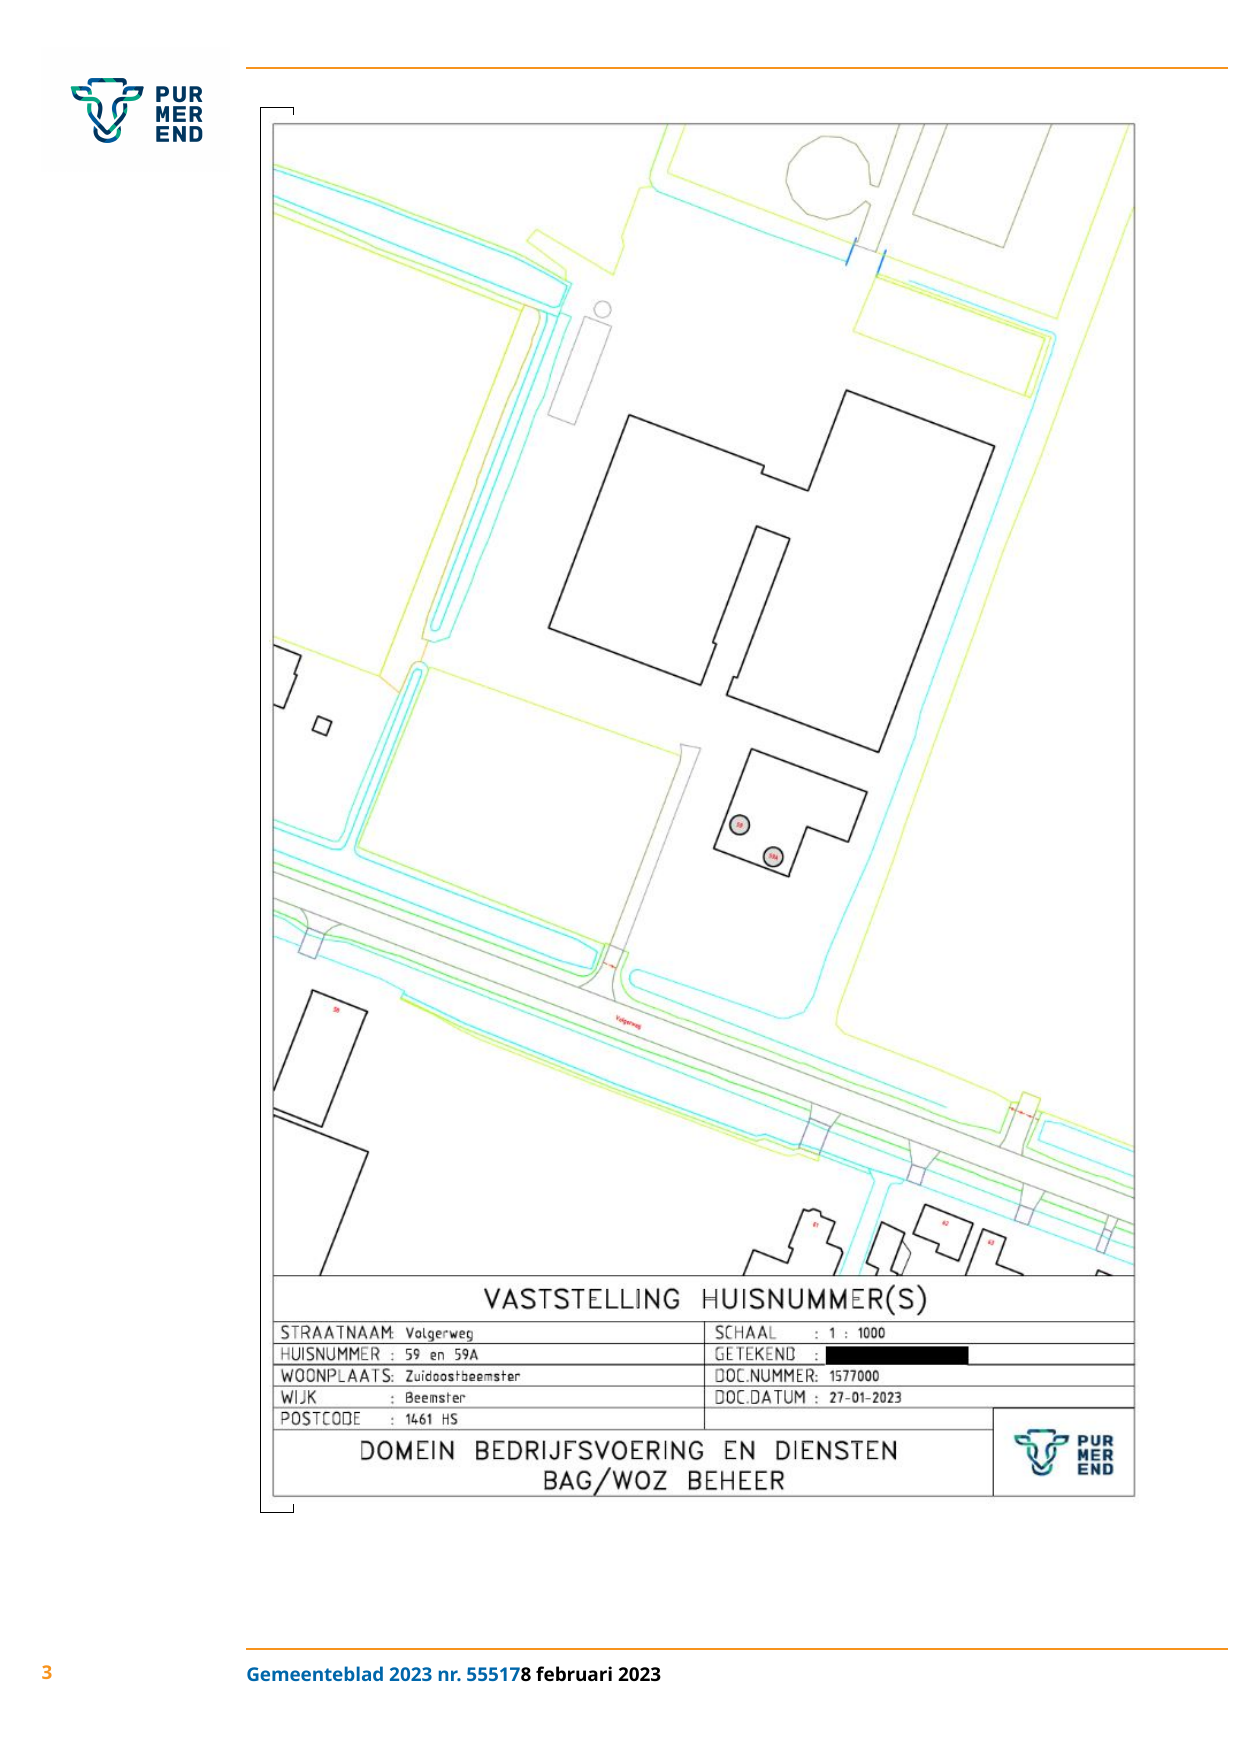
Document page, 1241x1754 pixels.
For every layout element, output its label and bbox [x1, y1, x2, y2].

picture [268, 115, 1140, 1504]
picture [41, 47, 231, 172]
